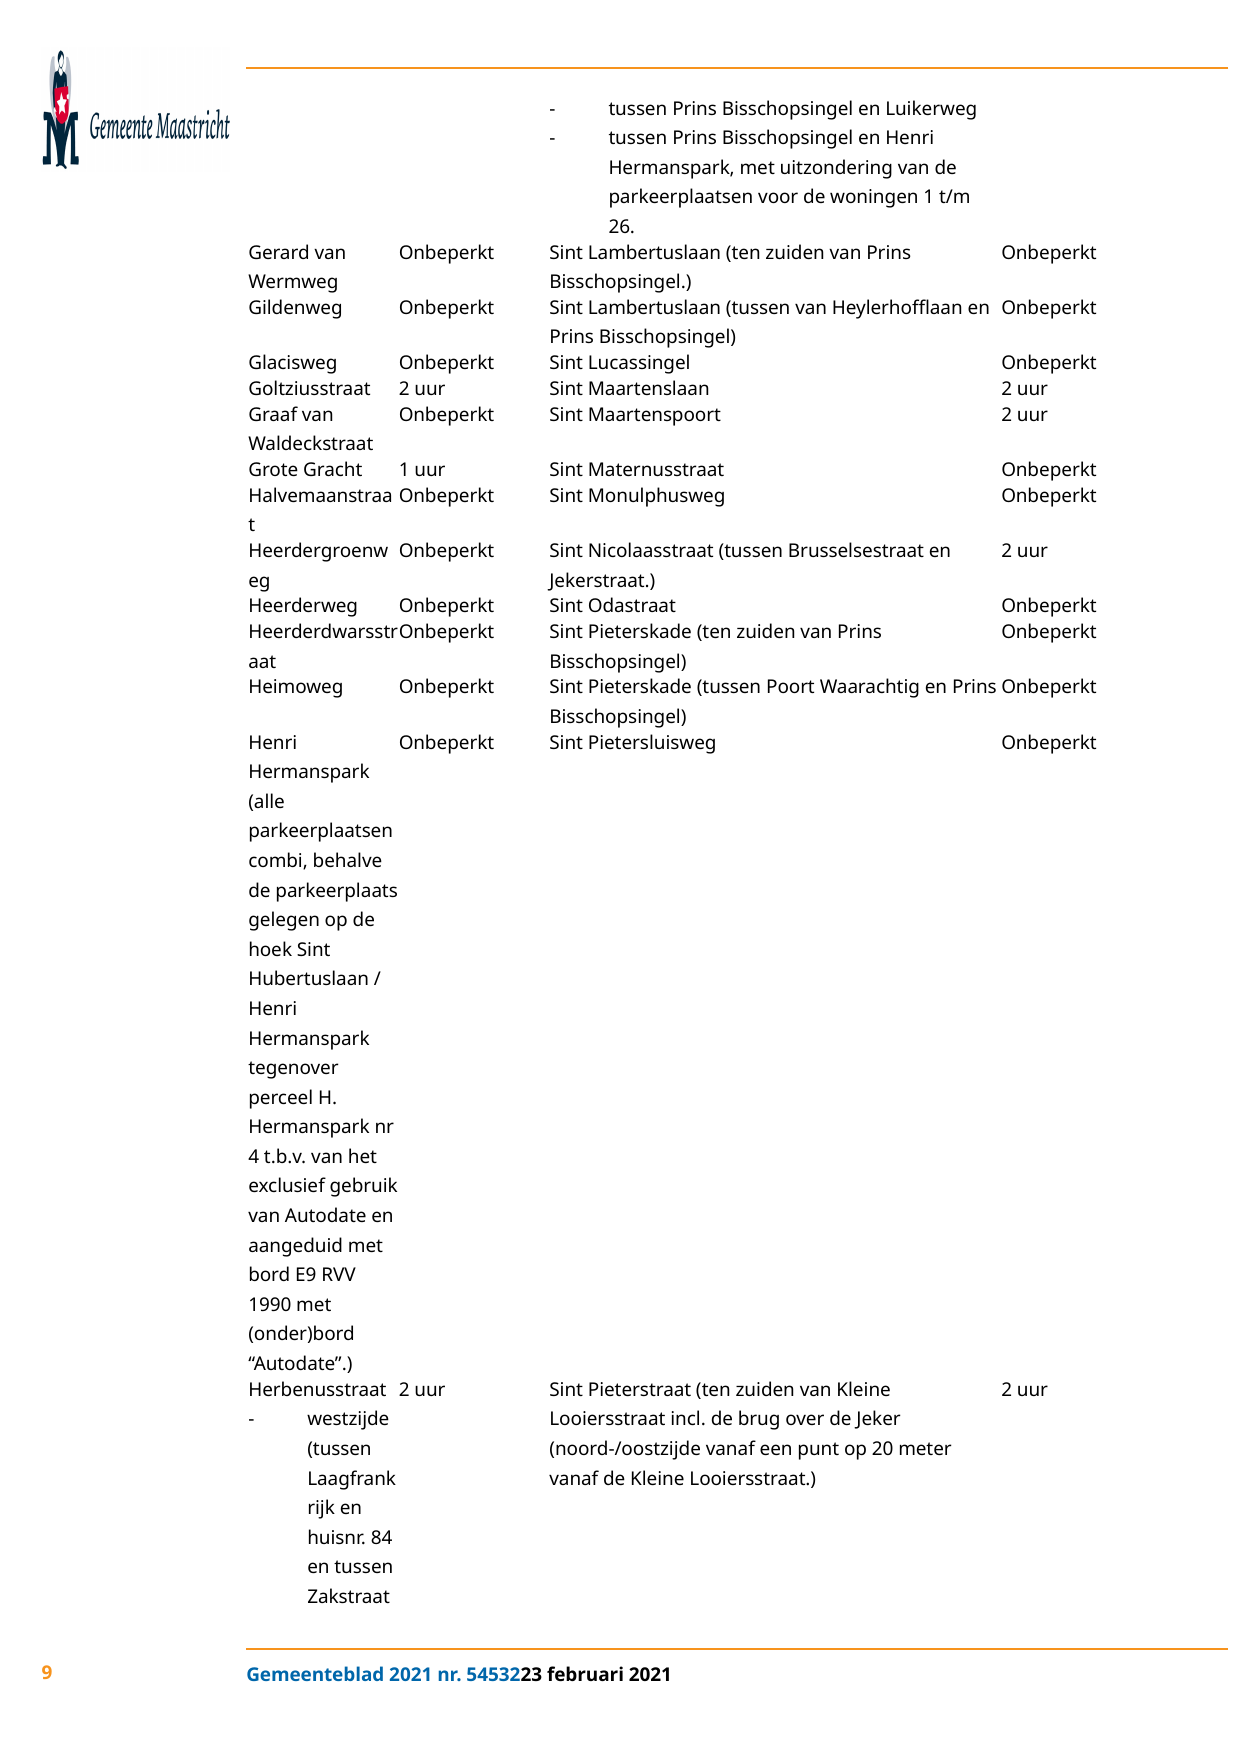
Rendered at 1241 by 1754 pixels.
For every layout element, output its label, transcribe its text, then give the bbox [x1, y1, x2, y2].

table_cell Onbeperkt [1001, 456, 1152, 482]
table_cell Onbeperkt [399, 482, 549, 537]
table_cell Graaf van Waldeckstraat [248, 401, 398, 456]
table_cell Onbeperkt [399, 593, 549, 618]
table_cell [399, 95, 549, 239]
table_cell Sint Pieterskade (ten zuiden van Prins Bisschopsingel) [549, 618, 1001, 674]
table_cell Onbeperkt [1001, 618, 1152, 674]
table_cell Onbeperkt [399, 350, 549, 375]
table_cell Onbeperkt [1001, 674, 1152, 729]
table_cell [248, 95, 398, 239]
table_cell Onbeperkt [399, 294, 549, 349]
table_cell tussen Prins Bisschopsingel en Luikerweg tussen Prins Bisschopsingel en Henri Hermanspark, met uitzondering van de parkeerplaatsen voor de woningen 1 t/m 26. [549, 95, 1001, 239]
table_cell Onbeperkt [1001, 294, 1152, 349]
table_cell Herbenusstraat westzijde (tussen Laagfrankrijk en huisnr. 84 en tussen Zakstraat [248, 1376, 398, 1609]
table_cell Gildenweg [248, 294, 398, 349]
table_cell 2 uur [1001, 401, 1152, 456]
table_cell Gerard van Wermweg [248, 239, 398, 294]
table_cell Sint Maartenspoort [549, 401, 1001, 456]
table_cell Sint Lambertuslaan (tussen van Heylerhofflaan en Prins Bisschopsingel) [549, 294, 1001, 349]
table_cell Sint Lucassingel [549, 350, 1001, 375]
table_cell Goltziusstraat [248, 375, 398, 401]
table_cell Heerderdwarsstraat [248, 618, 398, 674]
table_cell Sint Pietersluisweg [549, 729, 1001, 1376]
table_cell Sint Odastraat [549, 593, 1001, 618]
table_cell Sint Maternusstraat [549, 456, 1001, 482]
table_cell Onbeperkt [399, 618, 549, 674]
table_cell 2 uur [1001, 537, 1152, 593]
table_cell Heimoweg [248, 674, 398, 729]
table_cell Onbeperkt [399, 537, 549, 593]
table_cell Sint Lambertuslaan (ten zuiden van Prins Bisschopsingel.) [549, 239, 1001, 294]
table_cell Onbeperkt [1001, 239, 1152, 294]
table_cell Henri Hermanspark (alle parkeerplaatsen combi, behalve de parkeerplaats gelegen op de hoek Sint Hubertuslaan / Henri Hermanspark tegenover perceel H. Hermanspark nr 4 t.b.v. van het exclusief gebruik van Autodate en aangeduid met bord E9 RVV 1990 met (onder)bord “Autodate”.) [248, 729, 398, 1376]
table_cell Sint Pieterskade (tussen Poort Waarachtig en Prins Bisschopsingel) [549, 674, 1001, 729]
table_cell 2 uur [1001, 375, 1152, 401]
table_cell 2 uur [1001, 1376, 1152, 1609]
table_cell Onbeperkt [1001, 593, 1152, 618]
table_cell Onbeperkt [399, 401, 549, 456]
table_cell 2 uur [399, 1376, 549, 1609]
table_cell Glacisweg [248, 350, 398, 375]
table_cell Onbeperkt [1001, 350, 1152, 375]
table_cell Onbeperkt [399, 729, 549, 1376]
table_cell Onbeperkt [399, 674, 549, 729]
table_cell 2 uur [399, 375, 549, 401]
table_cell Onbeperkt [399, 239, 549, 294]
table_cell Onbeperkt [1001, 482, 1152, 537]
table_cell [1001, 95, 1152, 239]
table_cell Heerdergroenweg [248, 537, 398, 593]
table_cell Sint Monulphusweg [549, 482, 1001, 537]
picture [41, 47, 231, 172]
table_cell Sint Maartenslaan [549, 375, 1001, 401]
table_cell Sint Pieterstraat (ten zuiden van Kleine Looiersstraat incl. de brug over de Jeker (noord-/oostzijde vanaf een punt op 20 meter vanaf de Kleine Looiersstraat.) [549, 1376, 1001, 1609]
table_cell Grote Gracht [248, 456, 398, 482]
table_cell Halvemaanstraat [248, 482, 398, 537]
table_cell Sint Nicolaasstraat (tussen Brusselsestraat en Jekerstraat.) [549, 537, 1001, 593]
table_cell Heerderweg [248, 593, 398, 618]
table_cell 1 uur [399, 456, 549, 482]
table_cell Onbeperkt [1001, 729, 1152, 1376]
